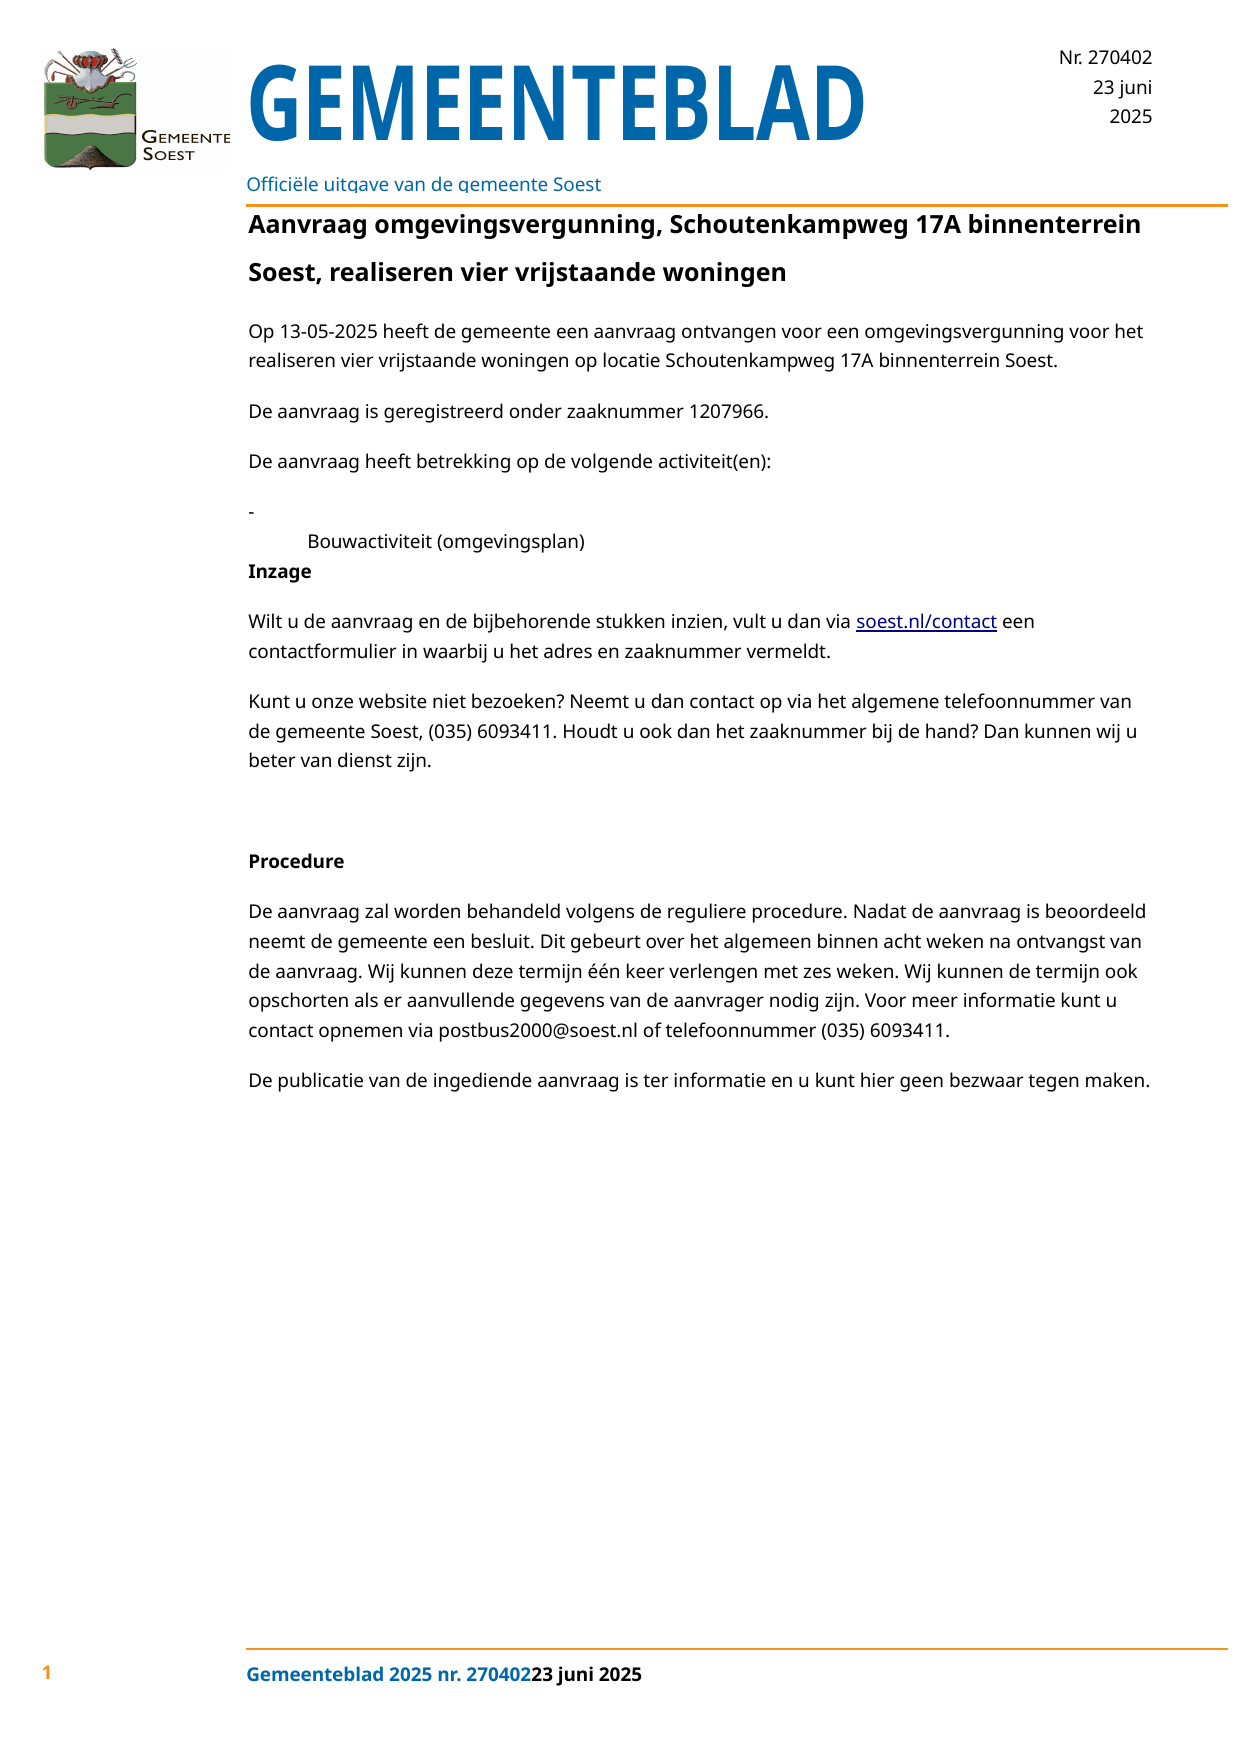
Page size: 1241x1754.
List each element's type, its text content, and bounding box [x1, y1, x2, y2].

text Procedure [248, 848, 1152, 874]
list Bouwactiviteit (omgevingsplan) [248, 528, 1152, 554]
text De aanvraag zal worden behandeld volgens de reguliere procedure. Nadat de aanvraag is beoordeeld neemt de gemeente een besluit. Dit gebeurt over het algemeen binnen acht weken na ontvangst van de aanvraag. Wij kunnen deze termijn één keer verlengen met zes weken. Wij kunnen de termijn ook opschorten als er aanvullende gegevens van de aanvrager nodig zijn. Voor meer informatie kunt u contact opnemen via postbus2000@soest.nl of telefoonnummer (035) 6093411. [248, 899, 1152, 1043]
text De aanvraag heeft betrekking op de volgende activiteit(en): [248, 448, 1152, 474]
text Op 13-05-2025 heeft de gemeente een aanvraag ontvangen voor een omgevingsvergunning voor het realiseren vier vrijstaande woningen op locatie Schoutenkampweg 17A binnenterrein Soest. [248, 318, 1152, 373]
text Inzage [248, 558, 1152, 584]
picture [41, 47, 231, 172]
text Wilt u de aanvraag en de bijbehorende stukken inzien, vult u dan via soest.nl/contact een contactformulier in waarbij u het adres en zaaknummer vermeldt. [248, 608, 1152, 664]
text Kunt u onze website niet bezoeken? Neemt u dan contact op via het algemene telefoonnummer van de gemeente Soest, (035) 6093411. Houdt u ook dan het zaaknummer bij de hand? Dan kunnen wij u beter van dienst zijn. [248, 688, 1152, 773]
text Aanvraag omgevingsvergunning, Schoutenkampweg 17A binnenterrein Soest, realiseren vier vrijstaande woningen [248, 207, 1152, 288]
text De publicatie van de ingediende aanvraag is ter informatie en u kunt hier geen bezwaar tegen maken. [248, 1067, 1152, 1093]
text De aanvraag is geregistreerd onder zaaknummer 1207966. [248, 398, 1152, 424]
